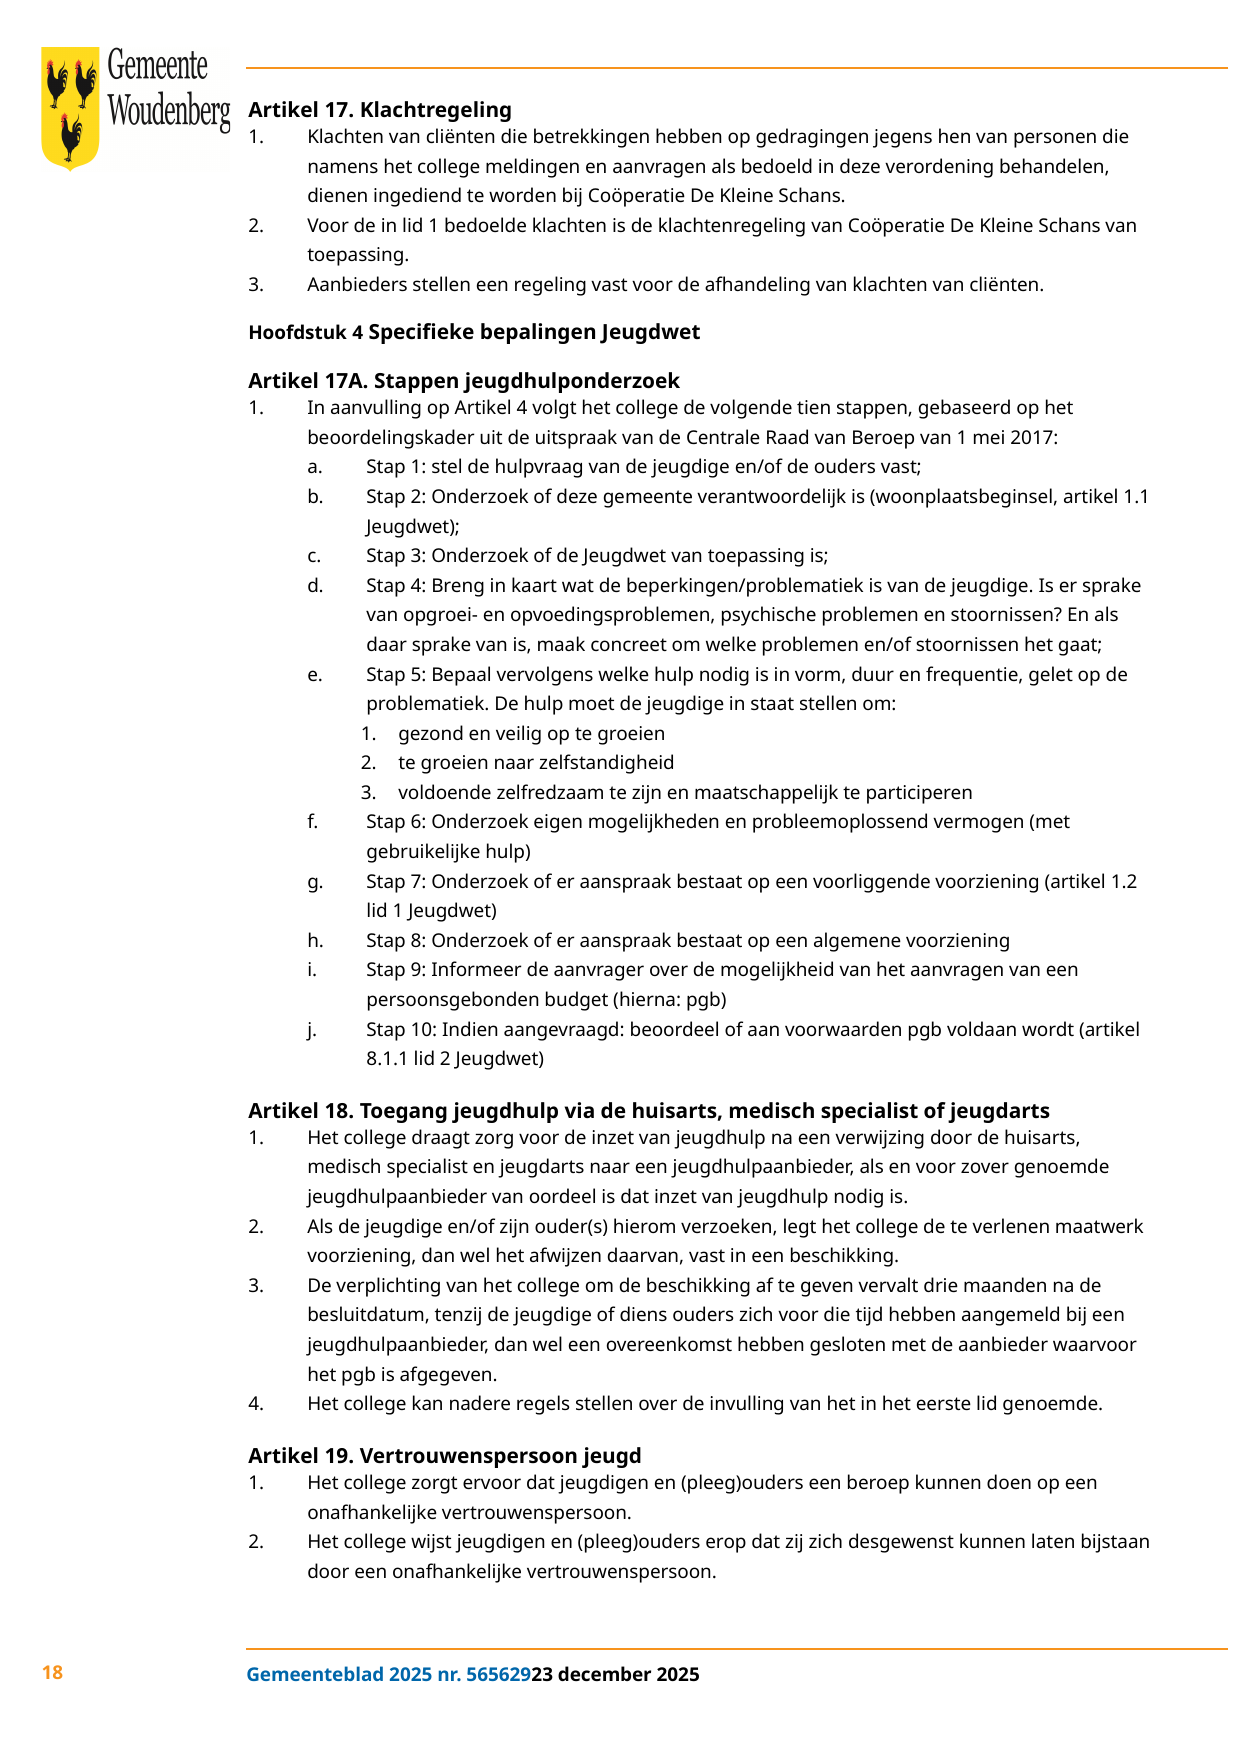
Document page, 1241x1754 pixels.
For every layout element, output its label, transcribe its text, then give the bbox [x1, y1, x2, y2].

list gezond en veilig op te groeien [361, 720, 1152, 746]
list Stap 3: Onderzoek of de Jeugdwet van toepassing is; [307, 542, 1152, 568]
list Stap 1: stel de hulpvraag van de jeugdige en/of de ouders vast; [307, 454, 1152, 479]
list Stap 6: Onderzoek eigen mogelijkheden en probleemoplossend vermogen (met gebruikelijke hulp) [307, 809, 1152, 864]
list De verplichting van het college om de beschikking af te geven vervalt drie maanden na de besluitdatum, tenzij de jeugdige of diens ouders zich voor die tijd hebben aangemeld bij een jeugdhulpaanbieder, dan wel een overeenkomst hebben gesloten met de aanbieder waarvoor het pgb is afgegeven. [248, 1272, 1152, 1387]
list Het college draagt zorg voor de inzet van jeugdhulp na een verwijzing door de huisarts, medisch specialist en jeugdarts naar een jeugdhulpaanbieder, als en voor zover genoemde jeugdhulpaanbieder van oordeel is dat inzet van jeugdhulp nodig is. [248, 1124, 1152, 1209]
list te groeien naar zelfstandigheid [361, 749, 1152, 775]
list Het college wijst jeugdigen en (pleeg)ouders erop dat zij zich desgewenst kunnen laten bijstaan door een onafhankelijke vertrouwenspersoon. [248, 1528, 1152, 1584]
text Artikel 18. Toegang jeugdhulp via de huisarts, medisch specialist of jeugdarts [248, 1096, 1152, 1124]
list Als de jeugdige en/of zijn ouder(s) hierom verzoeken, legt het college de te verlenen maatwerk voorziening, dan wel het afwijzen daarvan, vast in een beschikking. [248, 1213, 1152, 1268]
text Hoofdstuk 4 Specifieke bepalingen Jeugdwet [248, 317, 1152, 345]
text Artikel 17. Klachtregeling [248, 95, 1152, 123]
list Stap 5: Bepaal vervolgens welke hulp nodig is in vorm, duur en frequentie, gelet op de problematiek. De hulp moet de jeugdige in staat stellen om: [307, 661, 1152, 716]
list Stap 2: Onderzoek of deze gemeente verantwoordelijk is (woonplaatsbeginsel, artikel 1.1 Jeugdwet); [307, 483, 1152, 538]
list voldoende zelfredzaam te zijn en maatschappelijk te participeren [361, 779, 1152, 805]
list Het college zorgt ervoor dat jeugdigen en (pleeg)ouders een beroep kunnen doen op een onafhankelijke vertrouwenspersoon. [248, 1469, 1152, 1524]
list Klachten van cliënten die betrekkingen hebben op gedragingen jegens hen van personen die namens het college meldingen en aanvragen als bedoeld in deze verordening behandelen, dienen ingediend te worden bij Coöperatie De Kleine Schans. [248, 123, 1152, 208]
picture [41, 47, 231, 172]
list Voor de in lid 1 bedoelde klachten is de klachtenregeling van Coöperatie De Kleine Schans van toepassing. [248, 212, 1152, 267]
list In aanvulling op Artikel 4 volgt het college de volgende tien stappen, gebaseerd op het beoordelingskader uit de uitspraak van de Centrale Raad van Beroep van 1 mei 2017: [248, 394, 1152, 450]
list Stap 7: Onderzoek of er aanspraak bestaat op een voorliggende voorziening (artikel 1.2 lid 1 Jeugdwet) [307, 868, 1152, 923]
text Artikel 17A. Stappen jeugdhulponderzoek [248, 366, 1152, 394]
list Stap 4: Breng in kaart wat de beperkingen/problematiek is van de jeugdige. Is er sprake van opgroei- en opvoedingsproblemen, psychische problemen en stoornissen? En als daar sprake van is, maak concreet om welke problemen en/of stoornissen het gaat; [307, 572, 1152, 657]
list Het college kan nadere regels stellen over de invulling van het in het eerste lid genoemde. [248, 1390, 1152, 1416]
list Stap 8: Onderzoek of er aanspraak bestaat op een algemene voorziening [307, 927, 1152, 953]
list Stap 9: Informeer de aanvrager over de mogelijkheid van het aanvragen van een persoonsgebonden budget (hierna: pgb) [307, 957, 1152, 1012]
list Stap 10: Indien aangevraagd: beoordeel of aan voorwaarden pgb voldaan wordt (artikel 8.1.1 lid 2 Jeugdwet) [307, 1016, 1152, 1071]
list Aanbieders stellen een regeling vast voor de afhandeling van klachten van cliënten. [248, 271, 1152, 297]
text Artikel 19. Vertrouwenspersoon jeugd [248, 1441, 1152, 1469]
